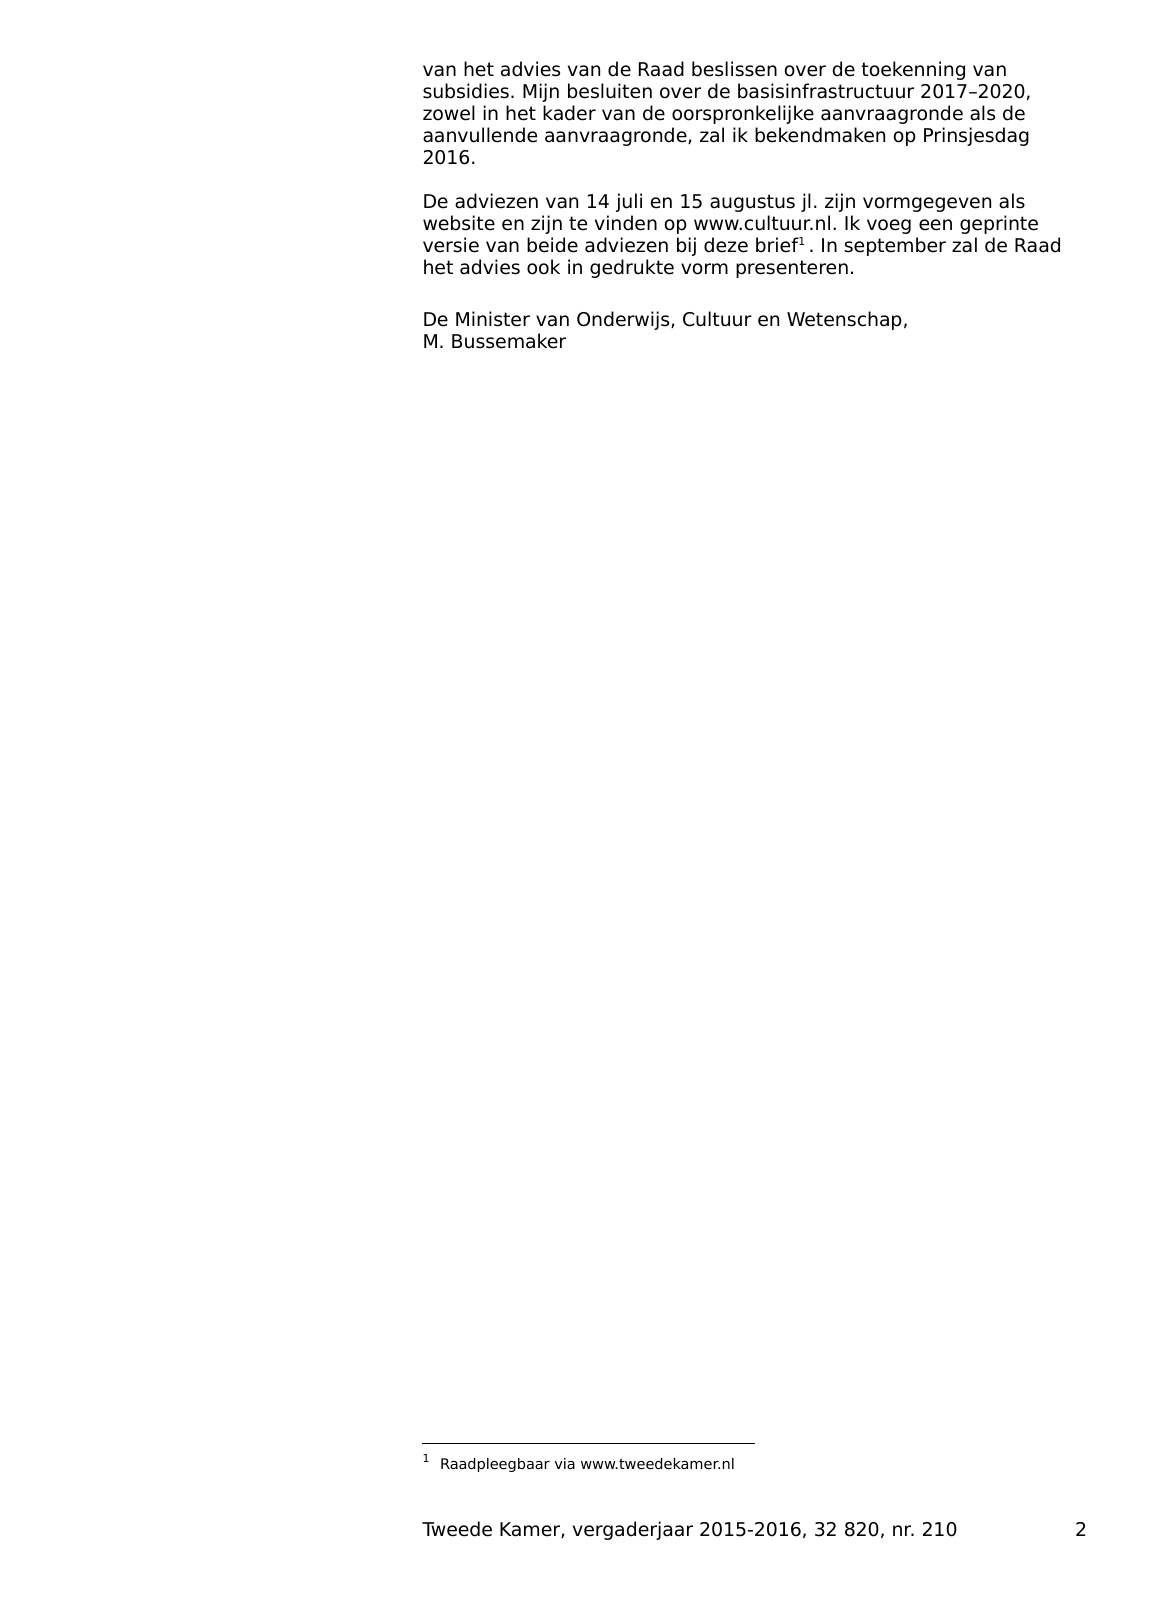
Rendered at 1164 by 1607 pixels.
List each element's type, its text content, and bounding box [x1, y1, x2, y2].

text De Minister van Onderwijs, Cultuur en Wetenschap, M. Bussemaker [422, 309, 1087, 353]
text Raadpleegbaar via www.tweedekamer.nl [422, 1452, 1087, 1474]
text van het advies van de Raad beslissen over de toekenning van subsidies. Mijn besluiten over de basisinfrastructuur 2017–2020, zowel in het kader van de oorspronkelijke aanvraagronde als de aanvullende aanvraagronde, zal ik bekendmaken op Prinsjesdag 2016. [422, 59, 1087, 169]
text De adviezen van 14 juli en 15 augustus jl. zijn vormgegeven als website en zijn te vinden op www.cultuur.nl. Ik voeg een geprinte versie van beide adviezen bij deze brief. In september zal de Raad het advies ook in gedrukte vorm presenteren. [422, 191, 1087, 279]
